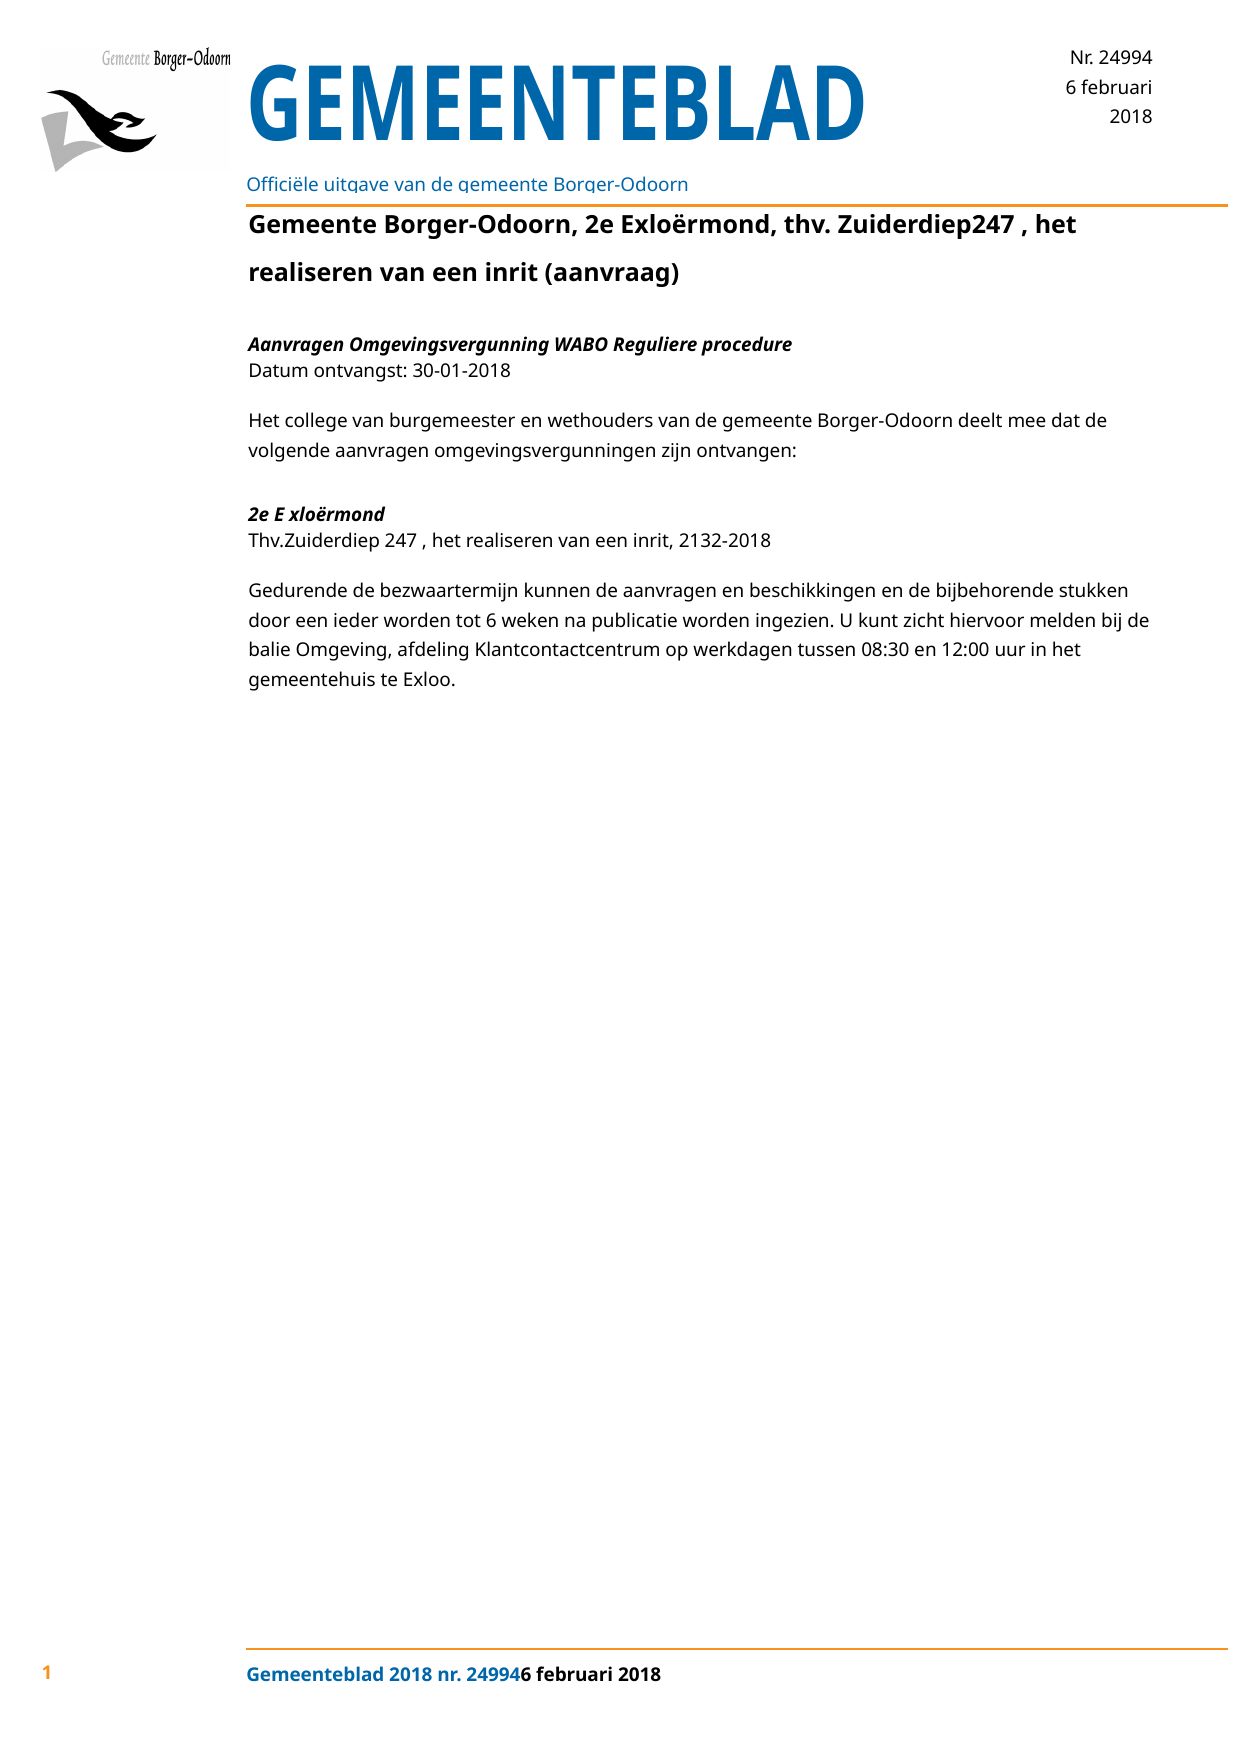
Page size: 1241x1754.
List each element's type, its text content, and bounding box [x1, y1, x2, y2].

text Gemeente Borger-Odoorn, 2e Exloërmond, thv. Zuiderdiep247 , het realiseren van een inrit (aanvraag) [248, 207, 1152, 288]
text Gedurende de bezwaartermijn kunnen de aanvragen en beschikkingen en de bijbehorende stukken door een ieder worden tot 6 weken na publicatie worden ingezien. U kunt zicht hiervoor melden bij de balie Omgeving, afdeling Klantcontactcentrum op werkdagen tussen 08:30 en 12:00 uur in het gemeentehuis te Exloo. [248, 577, 1152, 692]
picture [41, 47, 231, 172]
text 2e E xloërmond [248, 501, 1152, 527]
text Thv.Zuiderdiep 247 , het realiseren van een inrit, 2132-2018 [248, 527, 1152, 553]
text Datum ontvangst: 30-01-2018 [248, 357, 1152, 383]
text Het college van burgemeester en wethouders van de gemeente Borger-Odoorn deelt mee dat de volgende aanvragen omgevingsvergunningen zijn ontvangen: [248, 408, 1152, 463]
text Aanvragen Omgevingsvergunning WABO Reguliere procedure [248, 331, 1152, 357]
